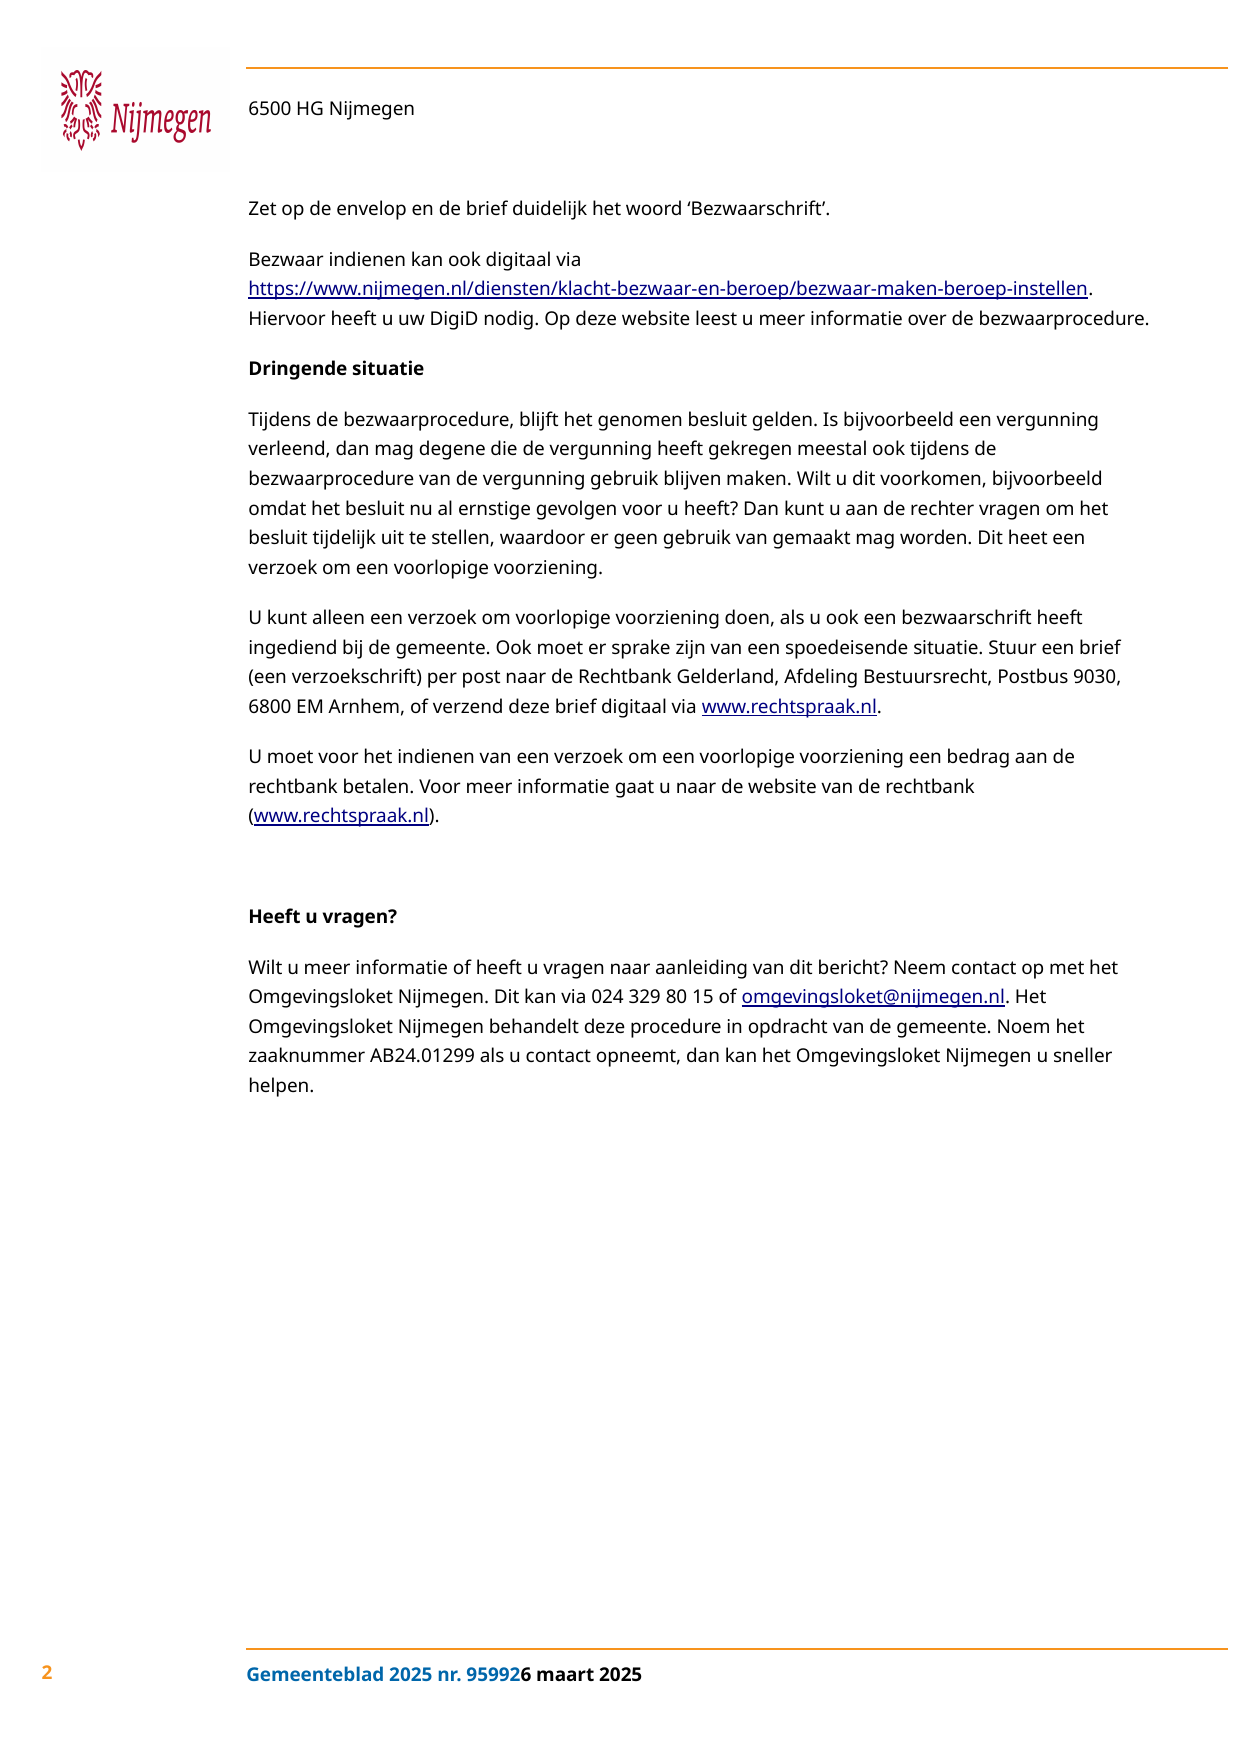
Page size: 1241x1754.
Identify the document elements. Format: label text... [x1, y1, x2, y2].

text Wilt u meer informatie of heeft u vragen naar aanleiding van dit bericht? Neem contact op met het Omgevingsloket Nijmegen. Dit kan via 024 329 80 15 of omgevingsloket@nijmegen.nl. Het Omgevingsloket Nijmegen behandelt deze procedure in opdracht van de gemeente. Noem het zaaknummer AB24.01299 als u contact opneemt, dan kan het Omgevingsloket Nijmegen u sneller helpen. [248, 954, 1152, 1098]
text Heeft u vragen? [248, 903, 1152, 929]
text Dringende situatie [248, 356, 1152, 381]
picture [41, 47, 231, 172]
text Tijdens de bezwaarprocedure, blijft het genomen besluit gelden. Is bijvoorbeeld een vergunning verleend, dan mag degene die de vergunning heeft gekregen meestal ook tijdens de bezwaarprocedure van de vergunning gebruik blijven maken. Wilt u dit voorkomen, bijvoorbeeld omdat het besluit nu al ernstige gevolgen voor u heeft? Dan kunt u aan de rechter vragen om het besluit tijdelijk uit te stellen, waardoor er geen gebruik van gemaakt mag worden. Dit heet een verzoek om een voorlopige voorziening. [248, 406, 1152, 580]
text U kunt alleen een verzoek om voorlopige voorziening doen, als u ook een bezwaarschrift heeft ingediend bij de gemeente. Ook moet er sprake zijn van een spoedeisende situatie. Stuur een brief (een verzoekschrift) per post naar de Rechtbank Gelderland, Afdeling Bestuursrecht, Postbus 9030, 6800 EM Arnhem, of verzend deze brief digitaal via www.rechtspraak.nl. [248, 604, 1152, 719]
text 6500 HG Nijmegen [248, 95, 1152, 121]
text Bezwaar indienen kan ook digitaal via https://www.nijmegen.nl/diensten/klacht-bezwaar-en-beroep/bezwaar-maken-beroep-instellen. Hiervoor heeft u uw DigiD nodig. Op deze website leest u meer informatie over de bezwaarprocedure. [248, 246, 1152, 331]
text U moet voor het indienen van een verzoek om een voorlopige voorziening een bedrag aan de rechtbank betalen. Voor meer informatie gaat u naar de website van de rechtbank (www.rechtspraak.nl). [248, 743, 1152, 828]
text Zet op de envelop en de brief duidelijk het woord ‘Bezwaarschrift’. [248, 196, 1152, 221]
